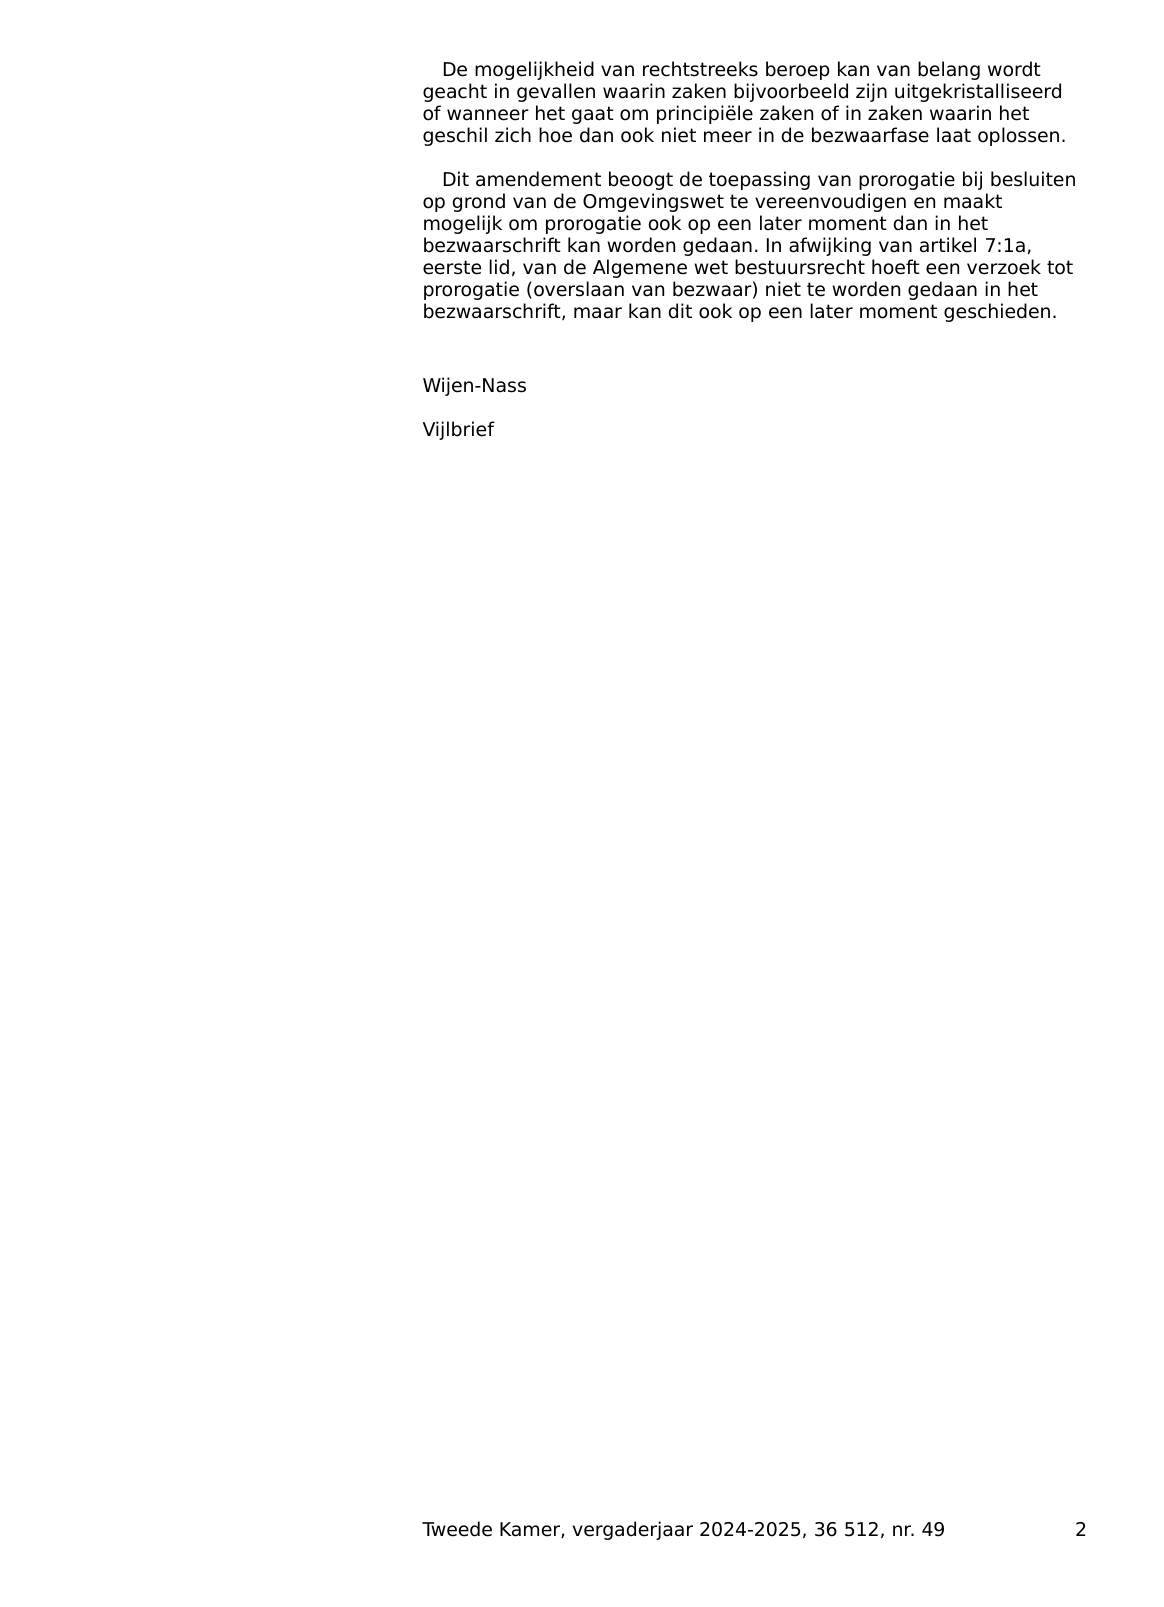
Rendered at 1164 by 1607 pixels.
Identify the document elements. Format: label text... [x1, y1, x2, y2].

text Wijen-Nass Vijlbrief [422, 353, 1087, 441]
text De mogelijkheid van rechtstreeks beroep kan van belang wordt geacht in gevallen waarin zaken bijvoorbeeld zijn uitgekristalliseerd of wanneer het gaat om principiële zaken of in zaken waarin het geschil zich hoe dan ook niet meer in de bezwaarfase laat oplossen. [422, 59, 1087, 147]
text Dit amendement beoogt de toepassing van prorogatie bij besluiten op grond van de Omgevingswet te vereenvoudigen en maakt mogelijk om prorogatie ook op een later moment dan in het bezwaarschrift kan worden gedaan. In afwijking van artikel 7:1a, eerste lid, van de Algemene wet bestuursrecht hoeft een verzoek tot prorogatie (overslaan van bezwaar) niet te worden gedaan in het bezwaarschrift, maar kan dit ook op een later moment geschieden. [422, 169, 1087, 323]
